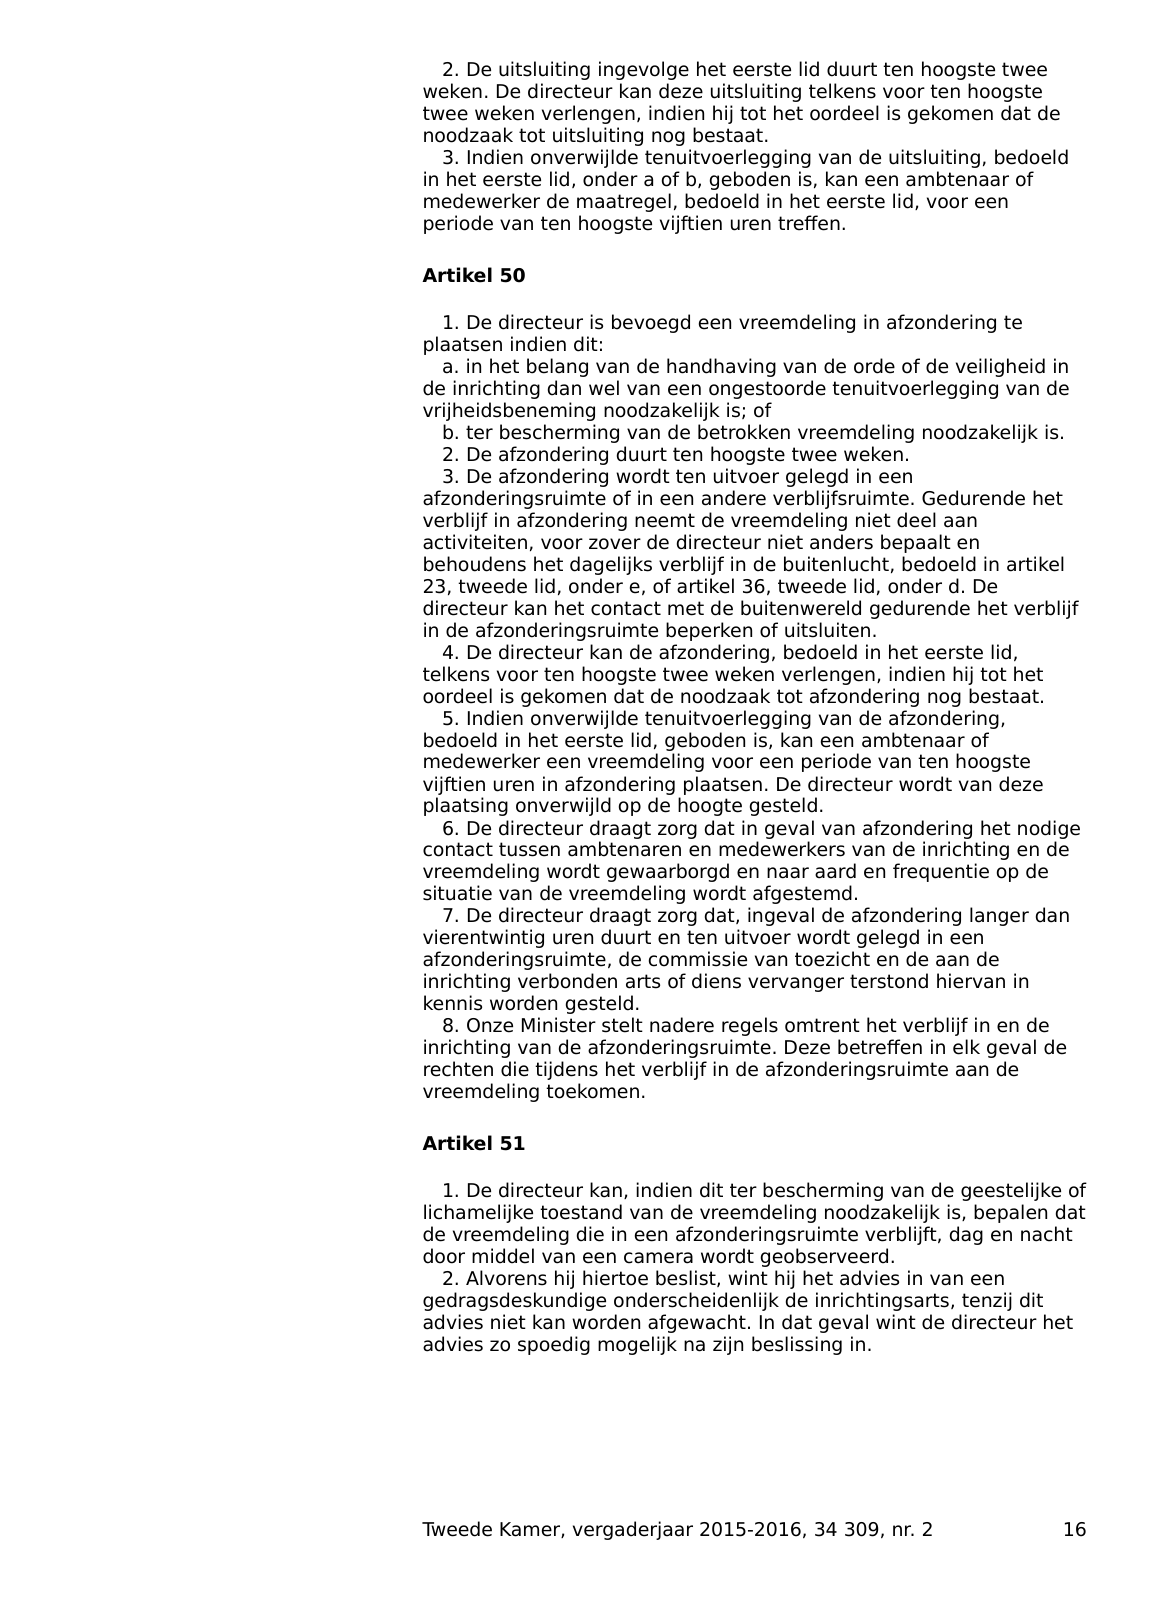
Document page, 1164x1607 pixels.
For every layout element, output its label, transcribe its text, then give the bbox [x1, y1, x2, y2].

text 1. De directeur kan, indien dit ter bescherming van de geestelijke of lichamelijke toestand van de vreemdeling noodzakelijk is, bepalen dat de vreemdeling die in een afzonderingsruimte verblijft, dag en nacht door middel van een camera wordt geobserveerd. [422, 1180, 1087, 1268]
text 8. Onze Minister stelt nadere regels omtrent het verblijf in en de inrichting van de afzonderingsruimte. Deze betreffen in elk geval de rechten die tijdens het verblijf in de afzonderingsruimte aan de vreemdeling toekomen. [422, 1015, 1087, 1103]
text 1. De directeur is bevoegd een vreemdeling in afzondering te plaatsen indien dit: [422, 312, 1087, 356]
text b. ter bescherming van de betrokken vreemdeling noodzakelijk is. [422, 422, 1087, 444]
text 2. De uitsluiting ingevolge het eerste lid duurt ten hoogste twee weken. De directeur kan deze uitsluiting telkens voor ten hoogste twee weken verlengen, indien hij tot het oordeel is gekomen dat de noodzaak tot uitsluiting nog bestaat. [422, 59, 1087, 147]
text 3. De afzondering wordt ten uitvoer gelegd in een afzonderingsruimte of in een andere verblijfsruimte. Gedurende het verblijf in afzondering neemt de vreemdeling niet deel aan activiteiten, voor zover de directeur niet anders bepaalt en behoudens het dagelijks verblijf in de buitenlucht, bedoeld in artikel 23, tweede lid, onder e, of artikel 36, tweede lid, onder d. De directeur kan het contact met de buitenwereld gedurende het verblijf in de afzonderingsruimte beperken of uitsluiten. [422, 466, 1087, 642]
text 7. De directeur draagt zorg dat, ingeval de afzondering langer dan vierentwintig uren duurt en ten uitvoer wordt gelegd in een afzonderingsruimte, de commissie van toezicht en de aan de inrichting verbonden arts of diens vervanger terstond hiervan in kennis worden gesteld. [422, 905, 1087, 1015]
text 5. Indien onverwijlde tenuitvoerlegging van de afzondering, bedoeld in het eerste lid, geboden is, kan een ambtenaar of medewerker een vreemdeling voor een periode van ten hoogste vijftien uren in afzondering plaatsen. De directeur wordt van deze plaatsing onverwijld op de hoogte gesteld. [422, 707, 1087, 817]
text 2. De afzondering duurt ten hoogste twee weken. [422, 444, 1087, 466]
text a. in het belang van de handhaving van de orde of de veiligheid in de inrichting dan wel van een ongestoorde tenuitvoerlegging van de vrijheidsbeneming noodzakelijk is; of [422, 356, 1087, 422]
subtitle Artikel 51 [422, 1133, 1087, 1155]
text 2. Alvorens hij hiertoe beslist, wint hij het advies in van een gedragsdeskundige onderscheidenlijk de inrichtingsarts, tenzij dit advies niet kan worden afgewacht. In dat geval wint de directeur het advies zo spoedig mogelijk na zijn beslissing in. [422, 1268, 1087, 1356]
subtitle Artikel 50 [422, 265, 1087, 287]
text 6. De directeur draagt zorg dat in geval van afzondering het nodige contact tussen ambtenaren en medewerkers van de inrichting en de vreemdeling wordt gewaarborgd en naar aard en frequentie op de situatie van de vreemdeling wordt afgestemd. [422, 817, 1087, 905]
text 4. De directeur kan de afzondering, bedoeld in het eerste lid, telkens voor ten hoogste twee weken verlengen, indien hij tot het oordeel is gekomen dat de noodzaak tot afzondering nog bestaat. [422, 642, 1087, 707]
text 3. Indien onverwijlde tenuitvoerlegging van de uitsluiting, bedoeld in het eerste lid, onder a of b, geboden is, kan een ambtenaar of medewerker de maatregel, bedoeld in het eerste lid, voor een periode van ten hoogste vijftien uren treffen. [422, 147, 1087, 235]
